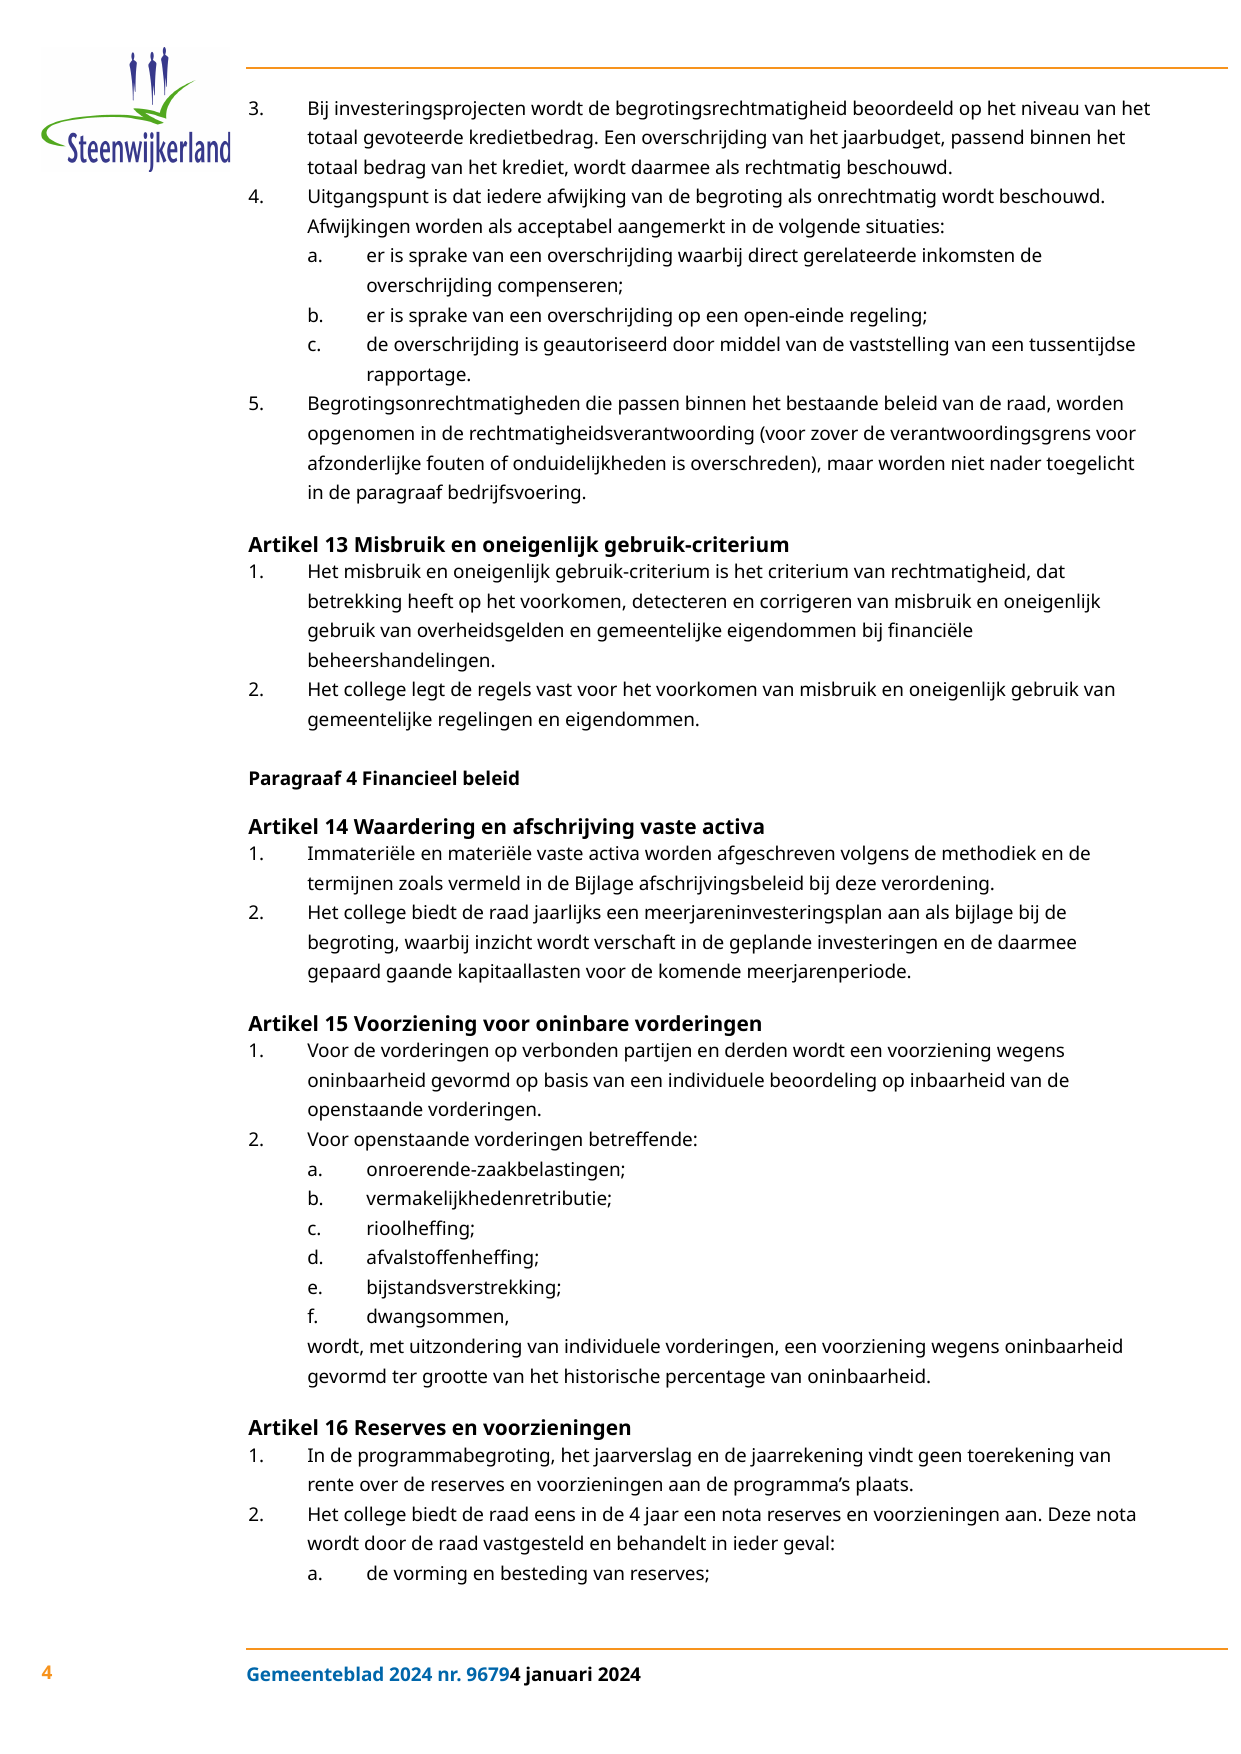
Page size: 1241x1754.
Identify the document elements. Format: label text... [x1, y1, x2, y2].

list wordt, met uitzondering van individuele vorderingen, een voorziening wegens oninbaarheid gevormd ter grootte van het historische percentage van oninbaarheid. [248, 1333, 1152, 1389]
list er is sprake van een overschrijding waarbij direct gerelateerde inkomsten de overschrijding compenseren; [307, 243, 1152, 298]
picture [41, 47, 231, 172]
list de vorming en besteding van reserves; [307, 1560, 1152, 1586]
list Immateriële en materiële vaste activa worden afgeschreven volgens de methodiek en de termijnen zoals vermeld in de Bijlage afschrijvingsbeleid bij deze verordening. [248, 840, 1152, 896]
list Uitgangspunt is dat iedere afwijking van de begroting als onrechtmatig wordt beschouwd. Afwijkingen worden als acceptabel aangemerkt in de volgende situaties: [248, 183, 1152, 239]
list dwangsommen, [307, 1304, 1152, 1329]
list In de programmabegroting, het jaarverslag en de jaarrekening vindt geen toerekening van rente over de reserves en voorzieningen aan de programma’s plaats. [248, 1442, 1152, 1497]
list rioolheffing; [307, 1215, 1152, 1241]
list bijstandsverstrekking; [307, 1274, 1152, 1300]
list er is sprake van een overschrijding op een open-einde regeling; [307, 302, 1152, 328]
list Voor de vorderingen op verbonden partijen en derden wordt een voorziening wegens oninbaarheid gevormd op basis van een individuele beoordeling op inbaarheid van de openstaande vorderingen. [248, 1037, 1152, 1122]
text Artikel 16 Reserves en voorzieningen [248, 1413, 1152, 1442]
list de overschrijding is geautoriseerd door middel van de vaststelling van een tussentijdse rapportage. [307, 331, 1152, 387]
list Voor openstaande vorderingen betreffende: [248, 1126, 1152, 1152]
text Artikel 14 Waardering en afschrijving vaste activa [248, 812, 1152, 840]
text Artikel 13 Misbruik en oneigenlijk gebruik-criterium [248, 530, 1152, 558]
list Het college legt de regels vast voor het voorkomen van misbruik en oneigenlijk gebruik van gemeentelijke regelingen en eigendommen. [248, 677, 1152, 732]
list Bij investeringsprojecten wordt de begrotingsrechtmatigheid beoordeeld op het niveau van het totaal gevoteerde kredietbedrag. Een overschrijding van het jaarbudget, passend binnen het totaal bedrag van het krediet, wordt daarmee als rechtmatig beschouwd. [248, 95, 1152, 180]
list afvalstoffenheffing; [307, 1244, 1152, 1270]
list Het college biedt de raad eens in de 4 jaar een nota reserves en voorzieningen aan. Deze nota wordt door de raad vastgesteld en behandelt in ieder geval: [248, 1501, 1152, 1556]
text Artikel 15 Voorziening voor oninbare vorderingen [248, 1009, 1152, 1037]
list Het college biedt de raad jaarlijks een meerjareninvesteringsplan aan als bijlage bij de begroting, waarbij inzicht wordt verschaft in de geplande investeringen en de daarmee gepaard gaande kapitaallasten voor de komende meerjarenperiode. [248, 899, 1152, 984]
text Paragraaf 4 Financieel beleid [248, 765, 1152, 791]
list vermakelijkhedenretributie; [307, 1185, 1152, 1211]
list Het misbruik en oneigenlijk gebruik-criterium is het criterium van rechtmatigheid, dat betrekking heeft op het voorkomen, detecteren en corrigeren van misbruik en oneigenlijk gebruik van overheidsgelden en gemeentelijke eigendommen bij financiële beheershandelingen. [248, 558, 1152, 673]
list onroerende-zaakbelastingen; [307, 1156, 1152, 1182]
list Begrotingsonrechtmatigheden die passen binnen het bestaande beleid van de raad, worden opgenomen in de rechtmatigheidsverantwoording (voor zover de verantwoordingsgrens voor afzonderlijke fouten of onduidelijkheden is overschreden), maar worden niet nader toegelicht in de paragraaf bedrijfsvoering. [248, 391, 1152, 505]
